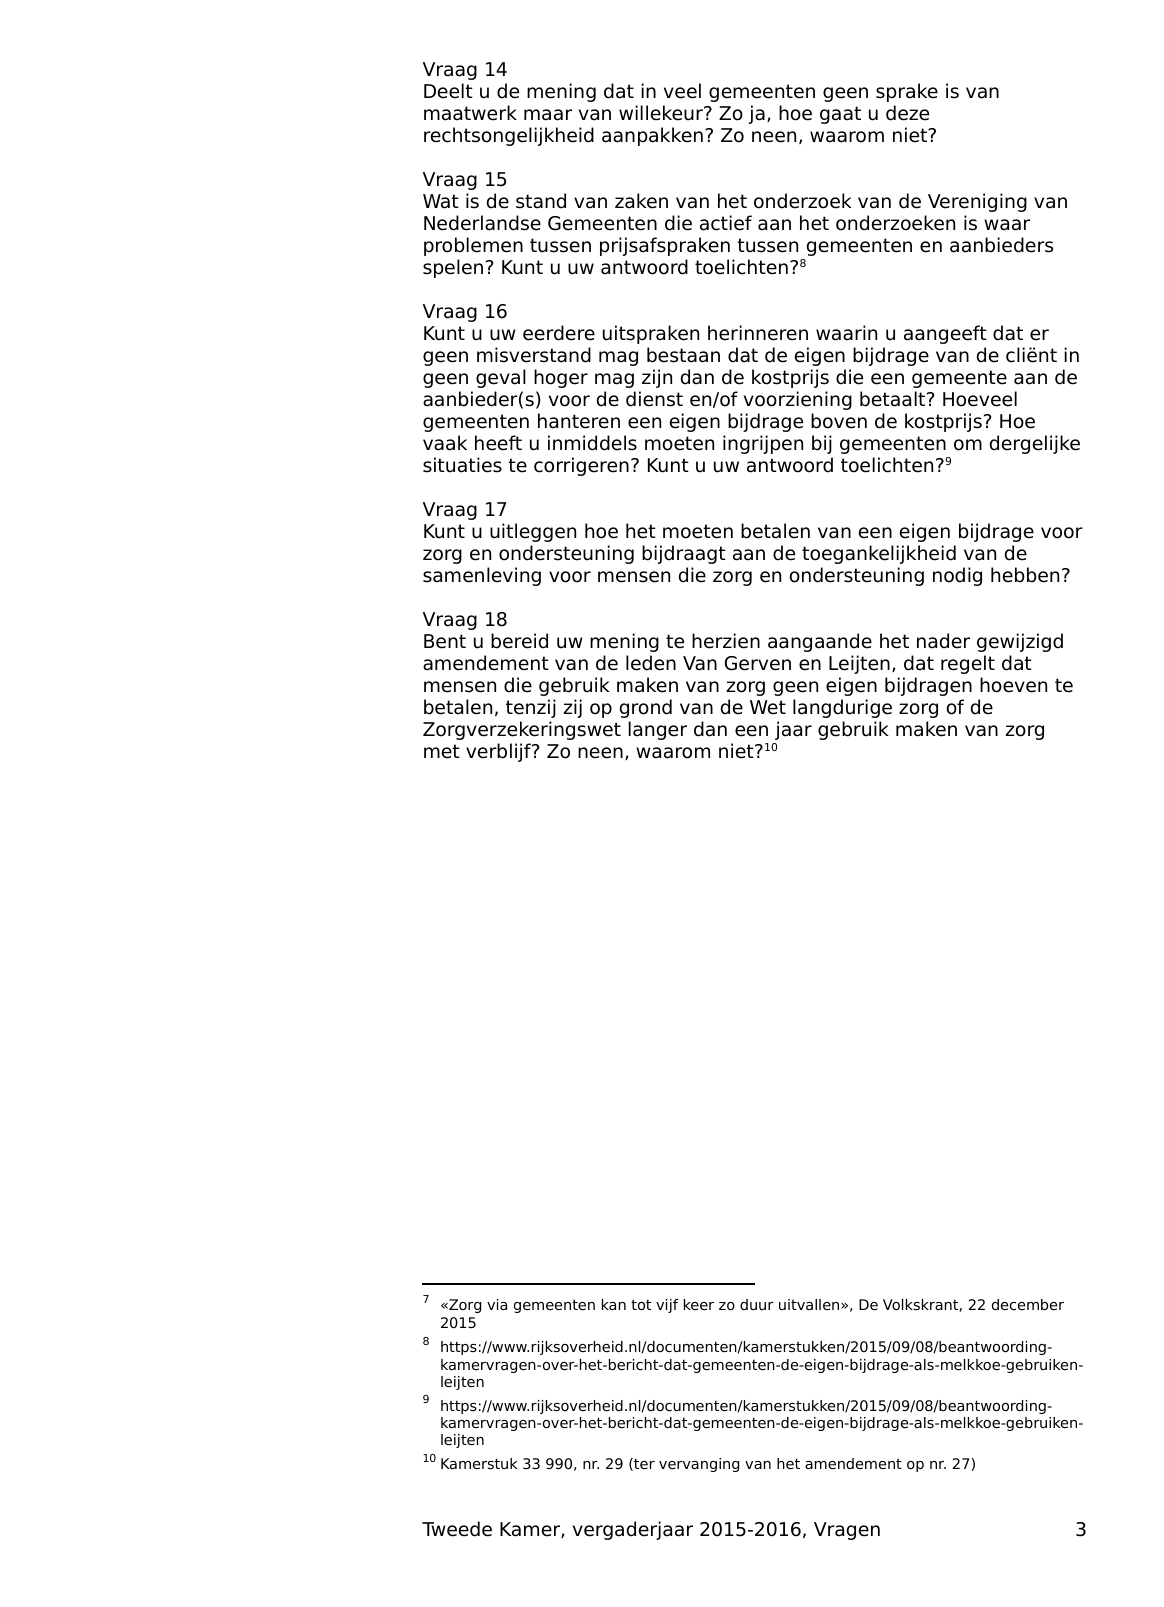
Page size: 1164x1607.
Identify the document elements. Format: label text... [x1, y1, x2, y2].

text Deelt u de mening dat in veel gemeenten geen sprake is van maatwerk maar van willekeur? Zo ja, hoe gaat u deze rechtsongelijkheid aanpakken? Zo neen, waarom niet? [422, 81, 1087, 147]
text Vraag 14 [422, 59, 1087, 81]
text Kunt u uitleggen hoe het moeten betalen van een eigen bijdrage voor zorg en ondersteuning bijdraagt aan de toegankelijkheid van de samenleving voor mensen die zorg en ondersteuning nodig hebben? [422, 521, 1087, 587]
text Vraag 17 [422, 499, 1087, 521]
text «Zorg via gemeenten kan tot vijf keer zo duur uitvallen», De Volkskrant, 22 december 2015 [422, 1293, 1087, 1332]
text Bent u bereid uw mening te herzien aangaande het nader gewijzigd amendement van de leden Van Gerven en Leijten, dat regelt dat mensen die gebruik maken van zorg geen eigen bijdragen hoeven te betalen, tenzij zij op grond van de Wet langdurige zorg of de Zorgverzekeringswet langer dan een jaar gebruik maken van zorg met verblijf? Zo neen, waarom niet? [422, 631, 1087, 763]
text Vraag 18 [422, 609, 1087, 631]
text Vraag 15 [422, 169, 1087, 191]
text Vraag 16 [422, 301, 1087, 323]
text Wat is de stand van zaken van het onderzoek van de Vereniging van Nederlandse Gemeenten die actief aan het onderzoeken is waar problemen tussen prijsafspraken tussen gemeenten en aanbieders spelen? Kunt u uw antwoord toelichten? [422, 191, 1087, 279]
text https://www.rijksoverheid.nl/documenten/kamerstukken/2015/09/08/beantwoording-kamervragen-over-het-bericht-dat-gemeenten-de-eigen-bijdrage-als-melkkoe-gebruiken-leijten [422, 1393, 1087, 1449]
text https://www.rijksoverheid.nl/documenten/kamerstukken/2015/09/08/beantwoording-kamervragen-over-het-bericht-dat-gemeenten-de-eigen-bijdrage-als-melkkoe-gebruiken-leijten [422, 1335, 1087, 1391]
text Kunt u uw eerdere uitspraken herinneren waarin u aangeeft dat er geen misverstand mag bestaan dat de eigen bijdrage van de cliënt in geen geval hoger mag zijn dan de kostprijs die een gemeente aan de aanbieder(s) voor de dienst en/of voorziening betaalt? Hoeveel gemeenten hanteren een eigen bijdrage boven de kostprijs? Hoe vaak heeft u inmiddels moeten ingrijpen bij gemeenten om dergelijke situaties te corrigeren? Kunt u uw antwoord toelichten? [422, 323, 1087, 477]
text Kamerstuk 33 990, nr. 29 (ter vervanging van het amendement op nr. 27) [422, 1452, 1087, 1474]
